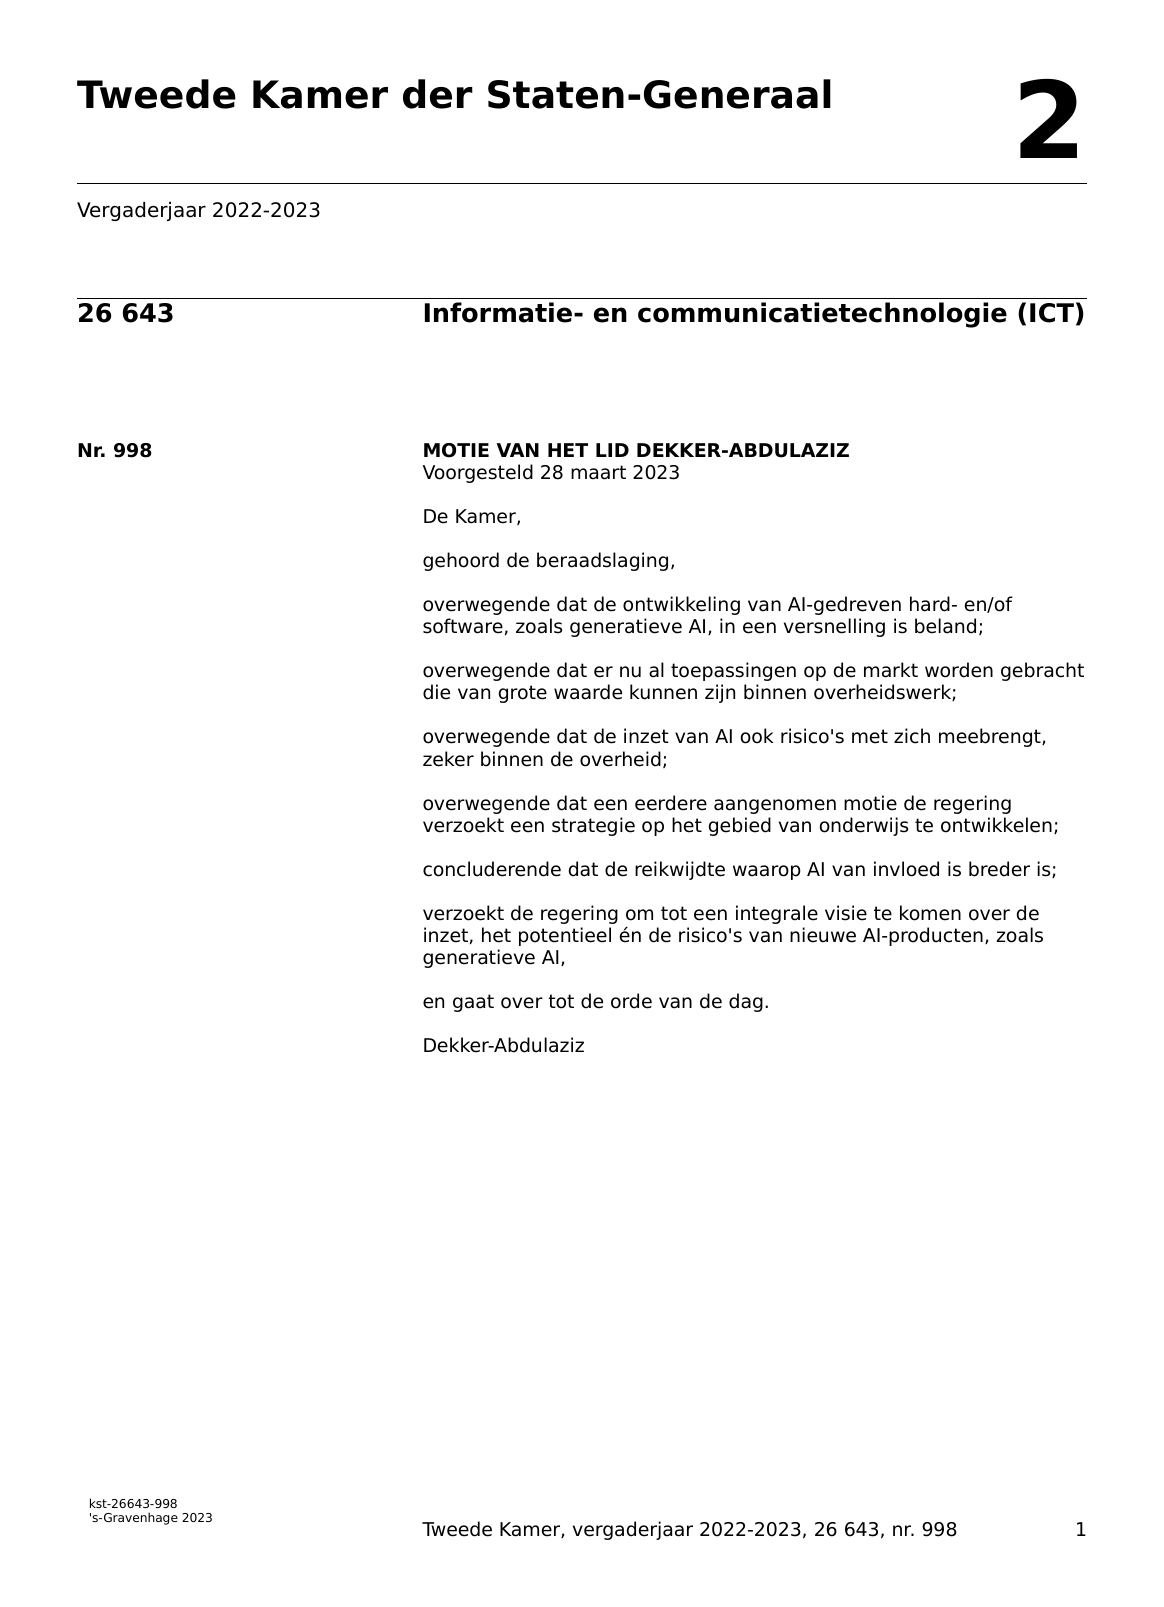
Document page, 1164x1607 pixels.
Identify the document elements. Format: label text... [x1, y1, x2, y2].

text Voorgesteld 28 maart 2023 [422, 462, 1087, 484]
table_header 2 [886, 59, 1087, 183]
subtitle 26 643 Informatie- en communicatietechnologie (ICT) [77, 299, 1087, 329]
text gehoord de beraadslaging, [422, 550, 1087, 572]
text Dekker-Abdulaziz [422, 1035, 1087, 1057]
text overwegende dat een eerdere aangenomen motie de regering verzoekt een strategie op het gebied van onderwijs te ontwikkelen; [422, 793, 1087, 837]
text 's-Gravenhage 2023 [88, 1511, 323, 1525]
text en gaat over tot de orde van de dag. [422, 991, 1087, 1013]
text overwegende dat de inzet van AI ook risico's met zich meebrengt, zeker binnen de overheid; [422, 726, 1087, 770]
text verzoekt de regering om tot een integrale visie te komen over de inzet, het potentieel én de risico's van nieuwe AI-producten, zoals generatieve AI, [422, 903, 1087, 969]
table_cell Vergaderjaar 2022-2023 [77, 184, 1087, 298]
text De Kamer, [422, 506, 1087, 528]
text overwegende dat de ontwikkeling van AI-gedreven hard- en/of software, zoals generatieve AI, in een versnelling is beland; [422, 594, 1087, 638]
text kst-26643-998 [88, 1497, 323, 1511]
text concluderende dat de reikwijdte waarop AI van invloed is breder is; [422, 859, 1087, 881]
table_header Tweede Kamer der Staten-Generaal [77, 59, 886, 183]
text overwegende dat er nu al toepassingen op de markt worden gebracht die van grote waarde kunnen zijn binnen overheidswerk; [422, 660, 1087, 704]
subtitle Nr. 998 MOTIE VAN HET LID DEKKER-ABDULAZIZ [77, 440, 1087, 462]
